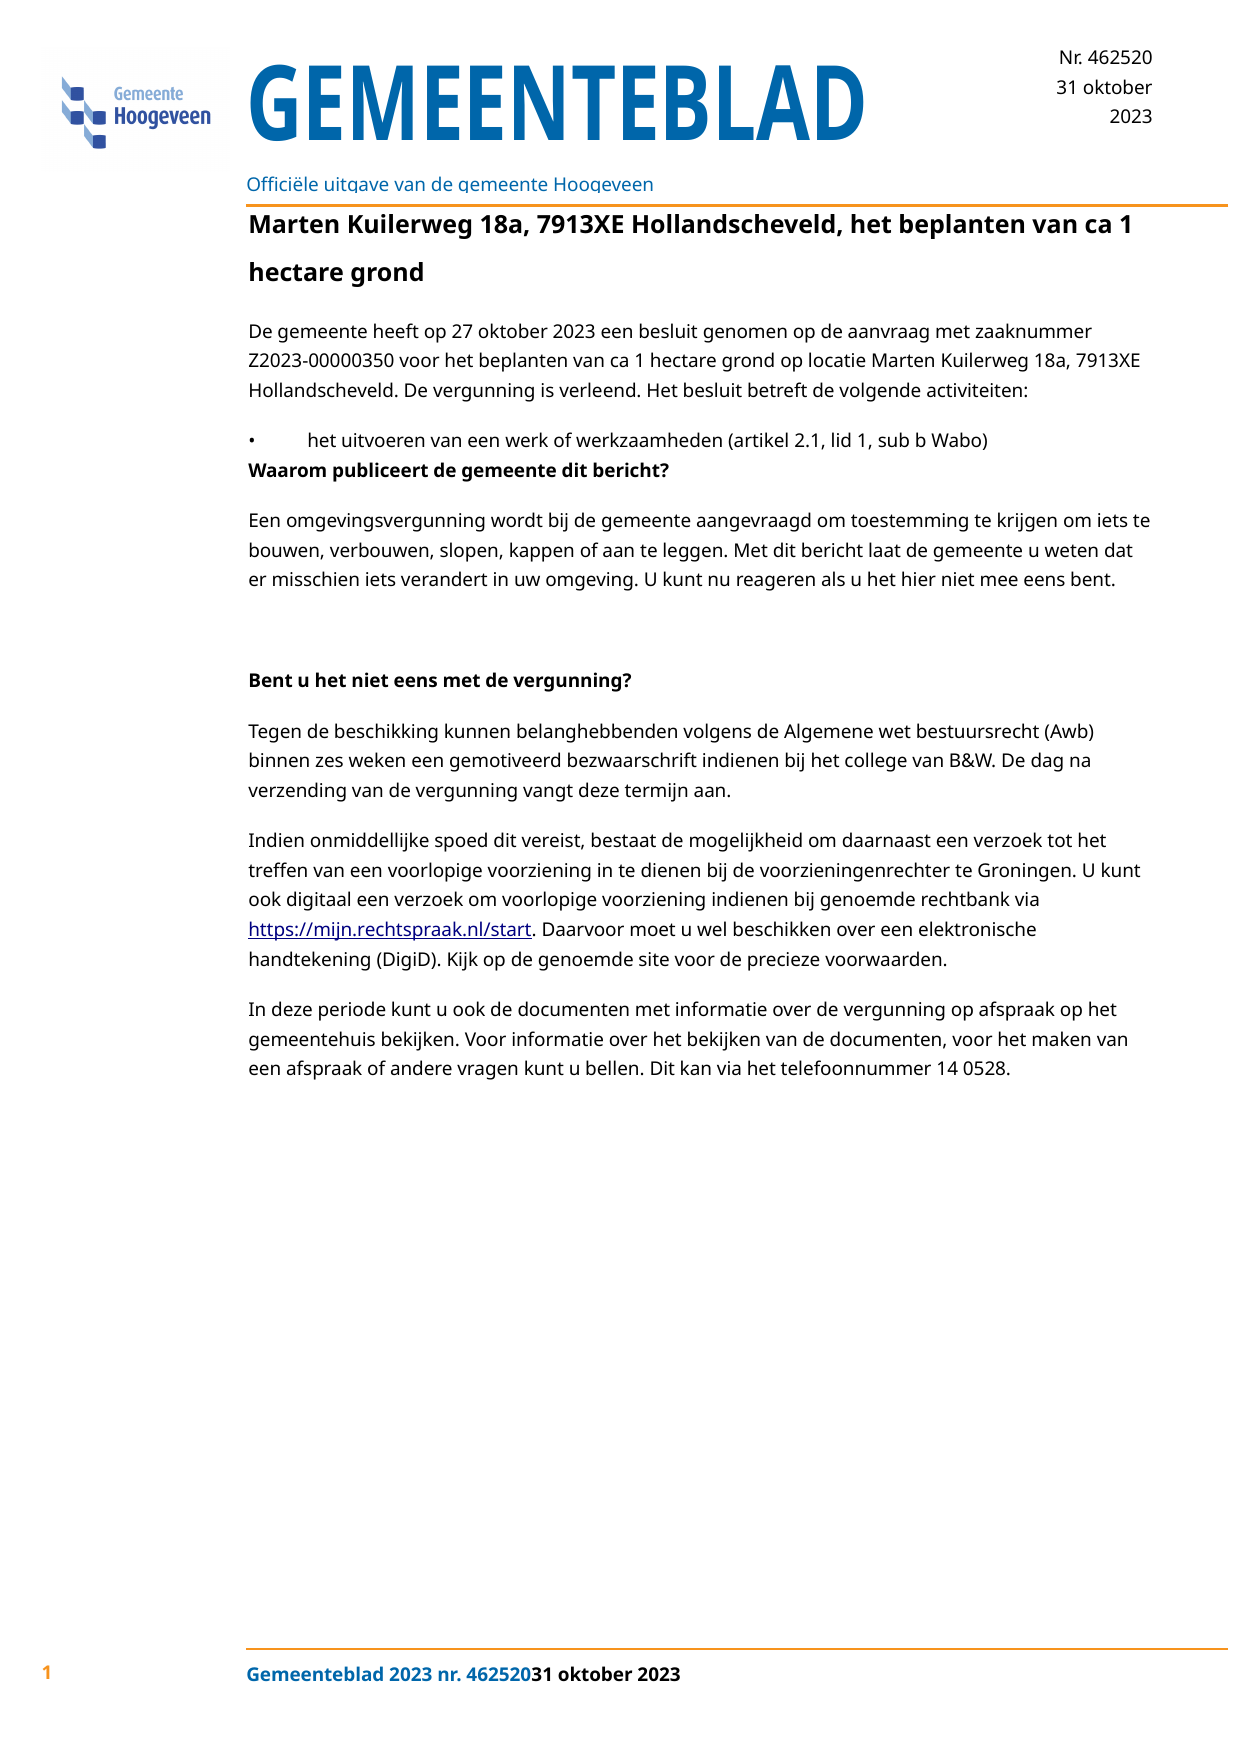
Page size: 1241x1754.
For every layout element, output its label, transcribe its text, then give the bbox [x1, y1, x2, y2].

text Een omgevingsvergunning wordt bij de gemeente aangevraagd om toestemming te krijgen om iets te bouwen, verbouwen, slopen, kappen of aan te leggen. Met dit bericht laat de gemeente u weten dat er misschien iets verandert in uw omgeving. U kunt nu reageren als u het hier niet mee eens bent. [248, 507, 1152, 592]
text Tegen de beschikking kunnen belanghebbenden volgens de Algemene wet bestuursrecht (Awb) binnen zes weken een gemotiveerd bezwaarschrift indienen bij het college van B&W. De dag na verzending van de vergunning vangt deze termijn aan. [248, 718, 1152, 803]
text Marten Kuilerweg 18a, 7913XE Hollandscheveld, het beplanten van ca 1 hectare grond [248, 207, 1152, 288]
text Bent u het niet eens met de vergunning? [248, 667, 1152, 693]
list het uitvoeren van een werk of werkzaamheden (artikel 2.1, lid 1, sub b Wabo) [248, 427, 1152, 453]
picture [41, 47, 231, 172]
text Waarom publiceert de gemeente dit bericht? [248, 457, 1152, 483]
text In deze periode kunt u ook de documenten met informatie over de vergunning op afspraak op het gemeentehuis bekijken. Voor informatie over het bekijken van de documenten, voor het maken van een afspraak of andere vragen kunt u bellen. Dit kan via het telefoonnummer 14 0528. [248, 996, 1152, 1081]
text Indien onmiddellijke spoed dit vereist, bestaat de mogelijkheid om daarnaast een verzoek tot het treffen van een voorlopige voorziening in te dienen bij de voorzieningenrechter te Groningen. U kunt ook digitaal een verzoek om voorlopige voorziening indienen bij genoemde rechtbank via https://mijn.rechtspraak.nl/start. Daarvoor moet u wel beschikken over een elektronische handtekening (DigiD). Kijk op de genoemde site voor de precieze voorwaarden. [248, 827, 1152, 972]
text De gemeente heeft op 27 oktober 2023 een besluit genomen op de aanvraag met zaaknummer Z2023-00000350 voor het beplanten van ca 1 hectare grond op locatie Marten Kuilerweg 18a, 7913XE Hollandscheveld. De vergunning is verleend. Het besluit betreft de volgende activiteiten: [248, 318, 1152, 403]
